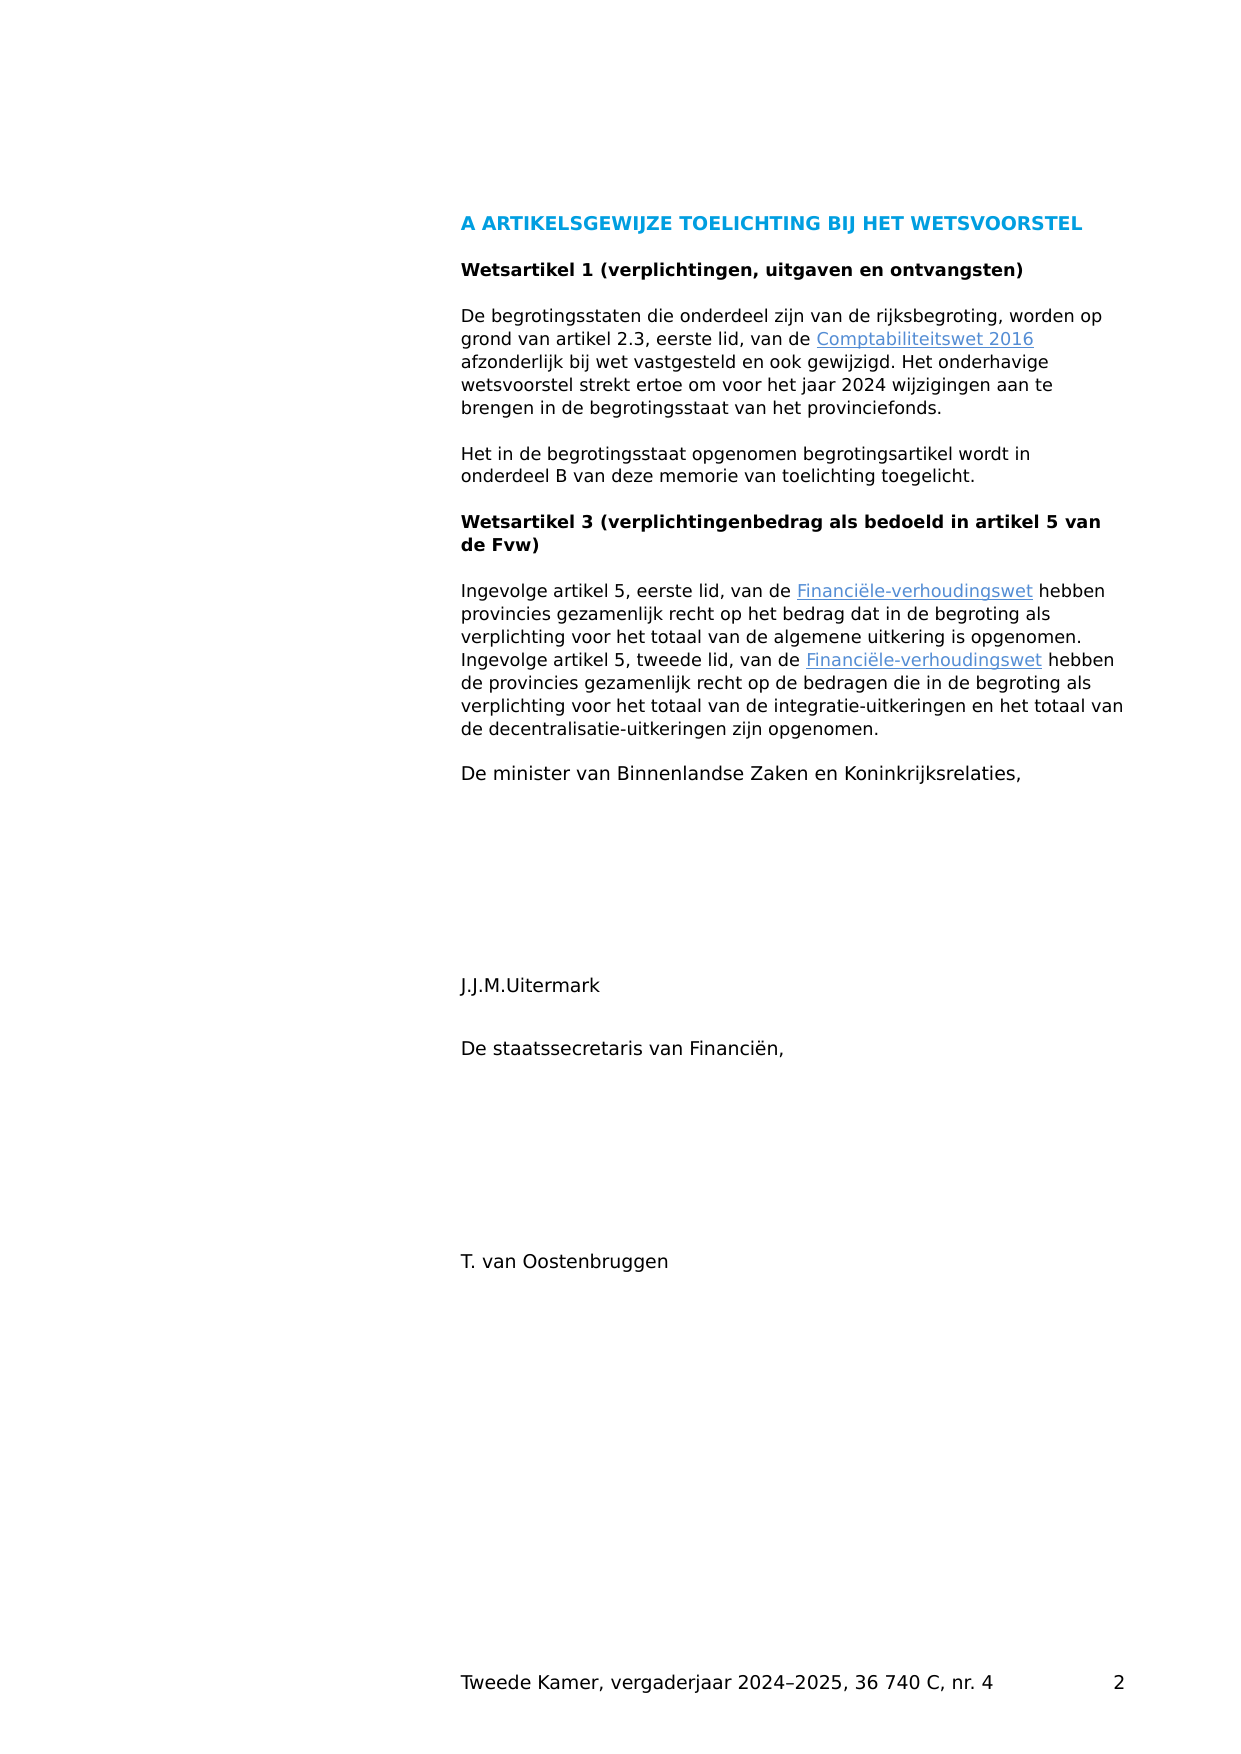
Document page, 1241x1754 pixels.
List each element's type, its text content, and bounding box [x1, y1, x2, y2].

text Wetsartikel 1 (verplichtingen, uitgaven en ontvangsten) [461, 258, 1125, 281]
text T. van Oostenbruggen [461, 1251, 1125, 1273]
text De minister van Binnenlandse Zaken en Koninkrijksrelaties, [461, 762, 1125, 784]
title A Artikelsgewijze toelichting bij het wetsvoorstel [461, 213, 1125, 235]
text De begrotingsstaten die onderdeel zijn van de rijksbegroting, worden op grond van artikel 2.3, eerste lid, van de Comptabiliteitswet 2016 afzonderlijk bij wet vastgesteld en ook gewijzigd. Het onderhavige wetsvoorstel strekt ertoe om voor het jaar 2024 wijzigingen aan te brengen in de begrotingsstaat van het provinciefonds. [461, 304, 1125, 419]
text Ingevolge artikel 5, eerste lid, van de Financiële-verhoudingswet hebben provincies gezamenlijk recht op het bedrag dat in de begroting als verplichting voor het totaal van de algemene uitkering is opgenomen. Ingevolge artikel 5, tweede lid, van de Financiële-verhoudingswet hebben de provincies gezamenlijk recht op de bedragen die in de begroting als verplichting voor het totaal van de integratie-uitkeringen en het totaal van de decentralisatie-uitkeringen zijn opgenomen. [461, 579, 1125, 739]
text J.J.M.Uitermark [461, 975, 1125, 997]
text Wetsartikel 3 (verplichtingenbedrag als bedoeld in artikel 5 van de Fvw) [461, 510, 1125, 556]
text De staatssecretaris van Financiën, [461, 1038, 1125, 1060]
text Het in de begrotingsstaat opgenomen begrotingsartikel wordt in onderdeel B van deze memorie van toelichting toegelicht. [461, 442, 1125, 487]
